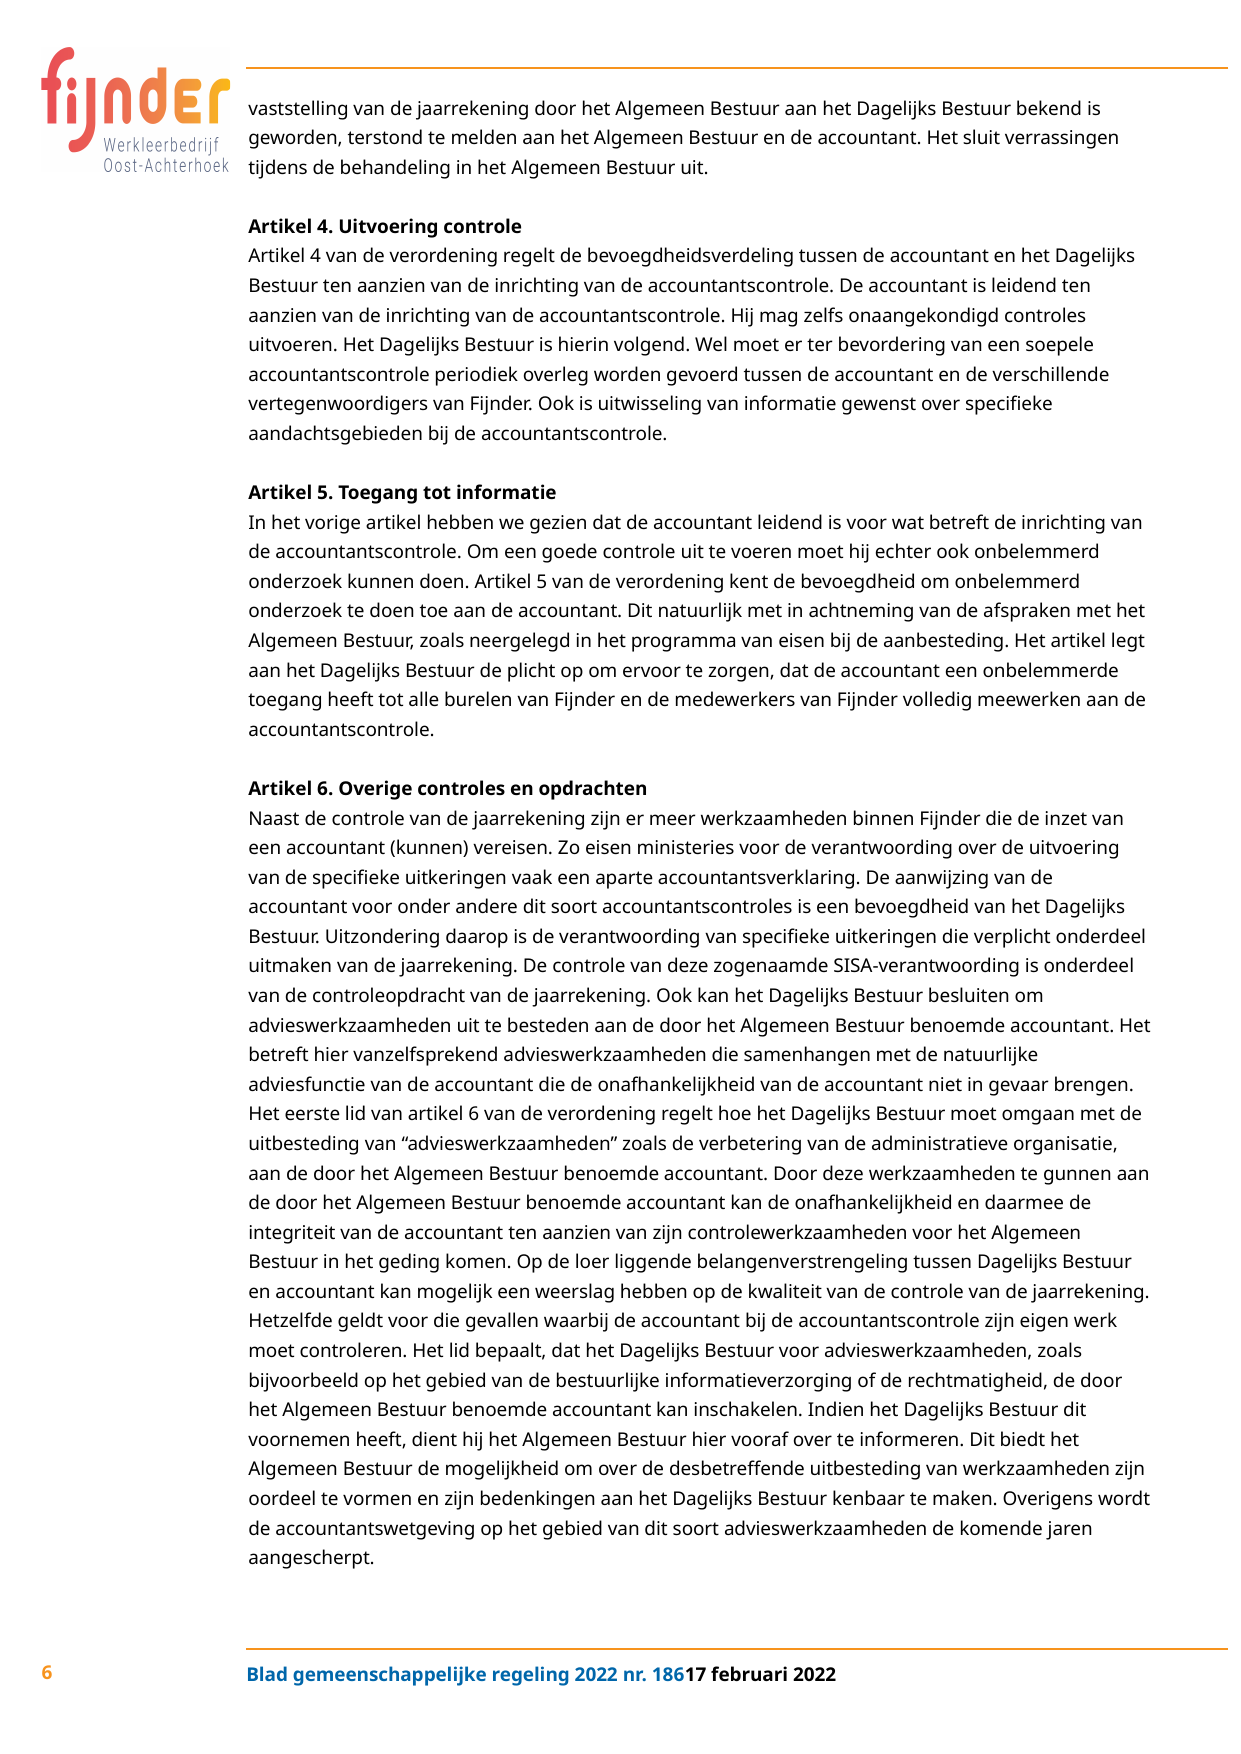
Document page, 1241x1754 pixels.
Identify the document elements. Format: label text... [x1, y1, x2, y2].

text In het vorige artikel hebben we gezien dat de accountant leidend is voor wat betreft de inrichting van de accountantscontrole. Om een goede controle uit te voeren moet hij echter ook onbelemmerd onderzoek kunnen doen. Artikel 5 van de verordening kent de bevoegdheid om onbelemmerd onderzoek te doen toe aan de accountant. Dit natuurlijk met in achtneming van de afspraken met het Algemeen Bestuur, zoals neergelegd in het programma van eisen bij de aanbesteding. Het artikel legt aan het Dagelijks Bestuur de plicht op om ervoor te zorgen, dat de accountant een onbelemmerde toegang heeft tot alle burelen van Fijnder en de medewerkers van Fijnder volledig meewerken aan de accountantscontrole. [248, 509, 1152, 742]
picture [41, 47, 231, 172]
text Artikel 4 van de verordening regelt de bevoegdheidsverdeling tussen de accountant en het Dagelijks Bestuur ten aanzien van de inrichting van de accountantscontrole. De accountant is leidend ten aanzien van de inrichting van de accountantscontrole. Hij mag zelfs onaangekondigd controles uitvoeren. Het Dagelijks Bestuur is hierin volgend. Wel moet er ter bevordering van een soepele accountantscontrole periodiek overleg worden gevoerd tussen de accountant en de verschillende vertegenwoordigers van Fijnder. Ook is uitwisseling van informatie gewenst over specifieke aandachtsgebieden bij de accountantscontrole. [248, 243, 1152, 446]
text Artikel 6. Overige controles en opdrachten [248, 775, 1152, 801]
text Naast de controle van de jaarrekening zijn er meer werkzaamheden binnen Fijnder die de inzet van een accountant (kunnen) vereisen. Zo eisen ministeries voor de verantwoording over de uitvoering van de specifieke uitkeringen vaak een aparte accountantsverklaring. De aanwijzing van de accountant voor onder andere dit soort accountantscontroles is een bevoegdheid van het Dagelijks Bestuur. Uitzondering daarop is de verantwoording van specifieke uitkeringen die verplicht onderdeel uitmaken van de jaarrekening. De controle van deze zogenaamde SISA-verantwoording is onderdeel van de controleopdracht van de jaarrekening. Ook kan het Dagelijks Bestuur besluiten om advieswerkzaamheden uit te besteden aan de door het Algemeen Bestuur benoemde accountant. Het betreft hier vanzelfsprekend advieswerkzaamheden die samenhangen met de natuurlijke adviesfunctie van de accountant die de onafhankelijkheid van de accountant niet in gevaar brengen. [248, 805, 1152, 1097]
text Artikel 4. Uitvoering controle [248, 213, 1152, 239]
text Artikel 5. Toegang tot informatie [248, 479, 1152, 505]
text Het eerste lid van artikel 6 van de verordening regelt hoe het Dagelijks Bestuur moet omgaan met de uitbesteding van “advieswerkzaamheden” zoals de verbetering van de administratieve organisatie, aan de door het Algemeen Bestuur benoemde accountant. Door deze werkzaamheden te gunnen aan de door het Algemeen Bestuur benoemde accountant kan de onafhankelijkheid en daarmee de integriteit van de accountant ten aanzien van zijn controlewerkzaamheden voor het Algemeen Bestuur in het geding komen. Op de loer liggende belangenverstrengeling tussen Dagelijks Bestuur en accountant kan mogelijk een weerslag hebben op de kwaliteit van de controle van de jaarrekening. Hetzelfde geldt voor die gevallen waarbij de accountant bij de accountantscontrole zijn eigen werk moet controleren. Het lid bepaalt, dat het Dagelijks Bestuur voor advieswerkzaamheden, zoals bijvoorbeeld op het gebied van de bestuurlijke informatieverzorging of de rechtmatigheid, de door het Algemeen Bestuur benoemde accountant kan inschakelen. Indien het Dagelijks Bestuur dit voornemen heeft, dient hij het Algemeen Bestuur hier vooraf over te informeren. Dit biedt het Algemeen Bestuur de mogelijkheid om over de desbetreffende uitbesteding van werkzaamheden zijn oordeel te vormen en zijn bedenkingen aan het Dagelijks Bestuur kenbaar te maken. Overigens wordt de accountantswetgeving op het gebied van dit soort advieswerkzaamheden de komende jaren aangescherpt. [248, 1101, 1152, 1570]
text vaststelling van de jaarrekening door het Algemeen Bestuur aan het Dagelijks Bestuur bekend is geworden, terstond te melden aan het Algemeen Bestuur en de accountant. Het sluit verrassingen tijdens de behandeling in het Algemeen Bestuur uit. [248, 95, 1152, 180]
